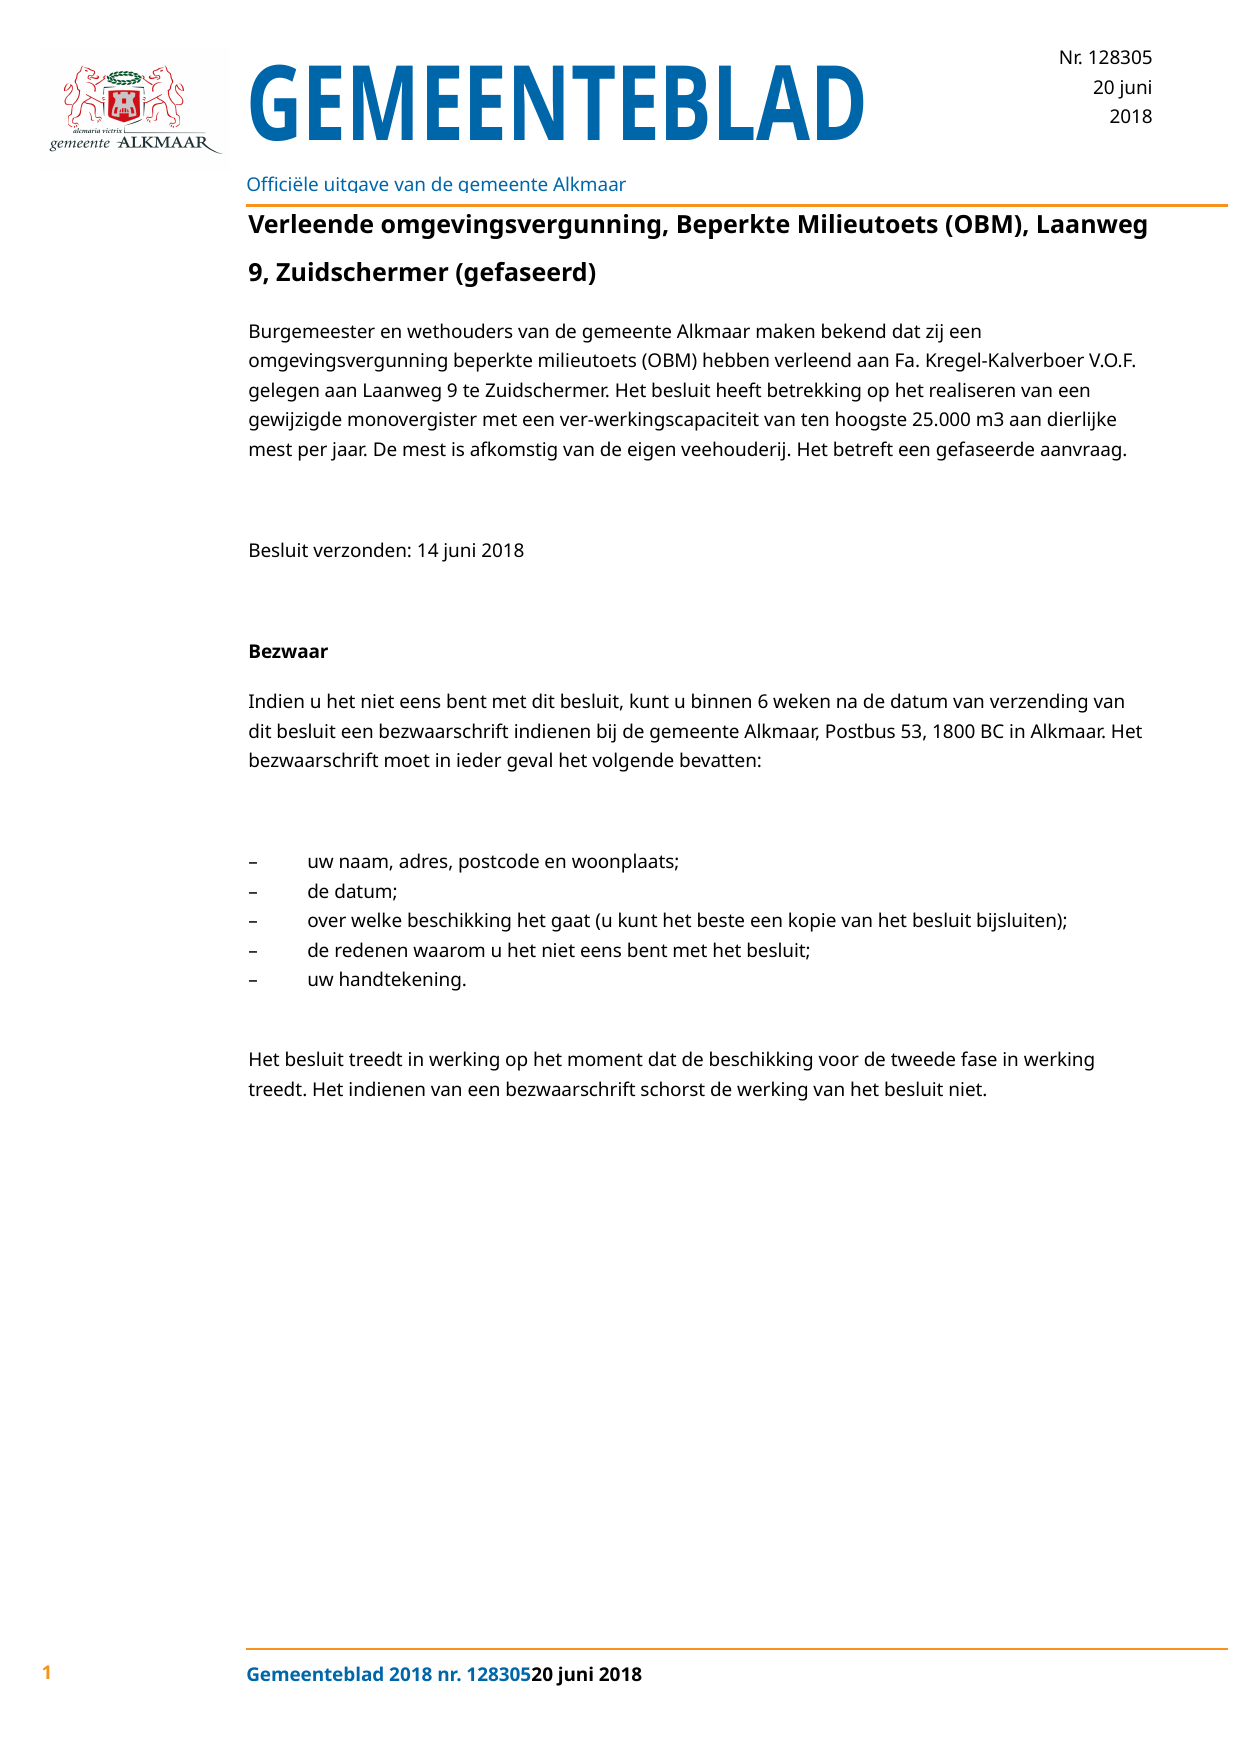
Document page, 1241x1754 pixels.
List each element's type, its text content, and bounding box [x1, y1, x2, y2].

list over welke beschikking het gaat (u kunt het beste een kopie van het besluit bijsluiten); [248, 907, 1152, 933]
picture [41, 47, 231, 172]
text Burgemeester en wethouders van de gemeente Alkmaar maken bekend dat zij een omgevingsvergunning beperkte milieutoets (OBM) hebben verleend aan Fa. Kregel-Kalverboer V.O.F. gelegen aan Laanweg 9 te Zuidschermer. Het besluit heeft betrekking op het realiseren van een gewijzigde monovergister met een ver-werkingscapaciteit van ten hoogste 25.000 m3 aan dierlijke mest per jaar. De mest is afkomstig van de eigen veehouderij. Het betreft een gefaseerde aanvraag. [248, 318, 1152, 462]
list de datum; [248, 878, 1152, 904]
list de redenen waarom u het niet eens bent met het besluit; [248, 937, 1152, 963]
text Verleende omgevingsvergunning, Beperkte Milieutoets (OBM), Laanweg 9, Zuidschermer (gefaseerd) [248, 207, 1152, 288]
text Indien u het niet eens bent met dit besluit, kunt u binnen 6 weken na de datum van verzending van dit besluit een bezwaarschrift indienen bij de gemeente Alkmaar, Postbus 53, 1800 BC in Alkmaar. Het bezwaarschrift moet in ieder geval het volgende bevatten: [248, 688, 1152, 773]
text Bezwaar [248, 638, 1152, 664]
text Het besluit treedt in werking op het moment dat de beschikking voor de tweede fase in werking treedt. Het indienen van een bezwaarschrift schorst de werking van het besluit niet. [248, 1047, 1152, 1102]
list uw handtekening. [248, 967, 1152, 992]
text Besluit verzonden: 14 juni 2018 [248, 537, 1152, 563]
list uw naam, adres, postcode en woonplaats; [248, 848, 1152, 874]
